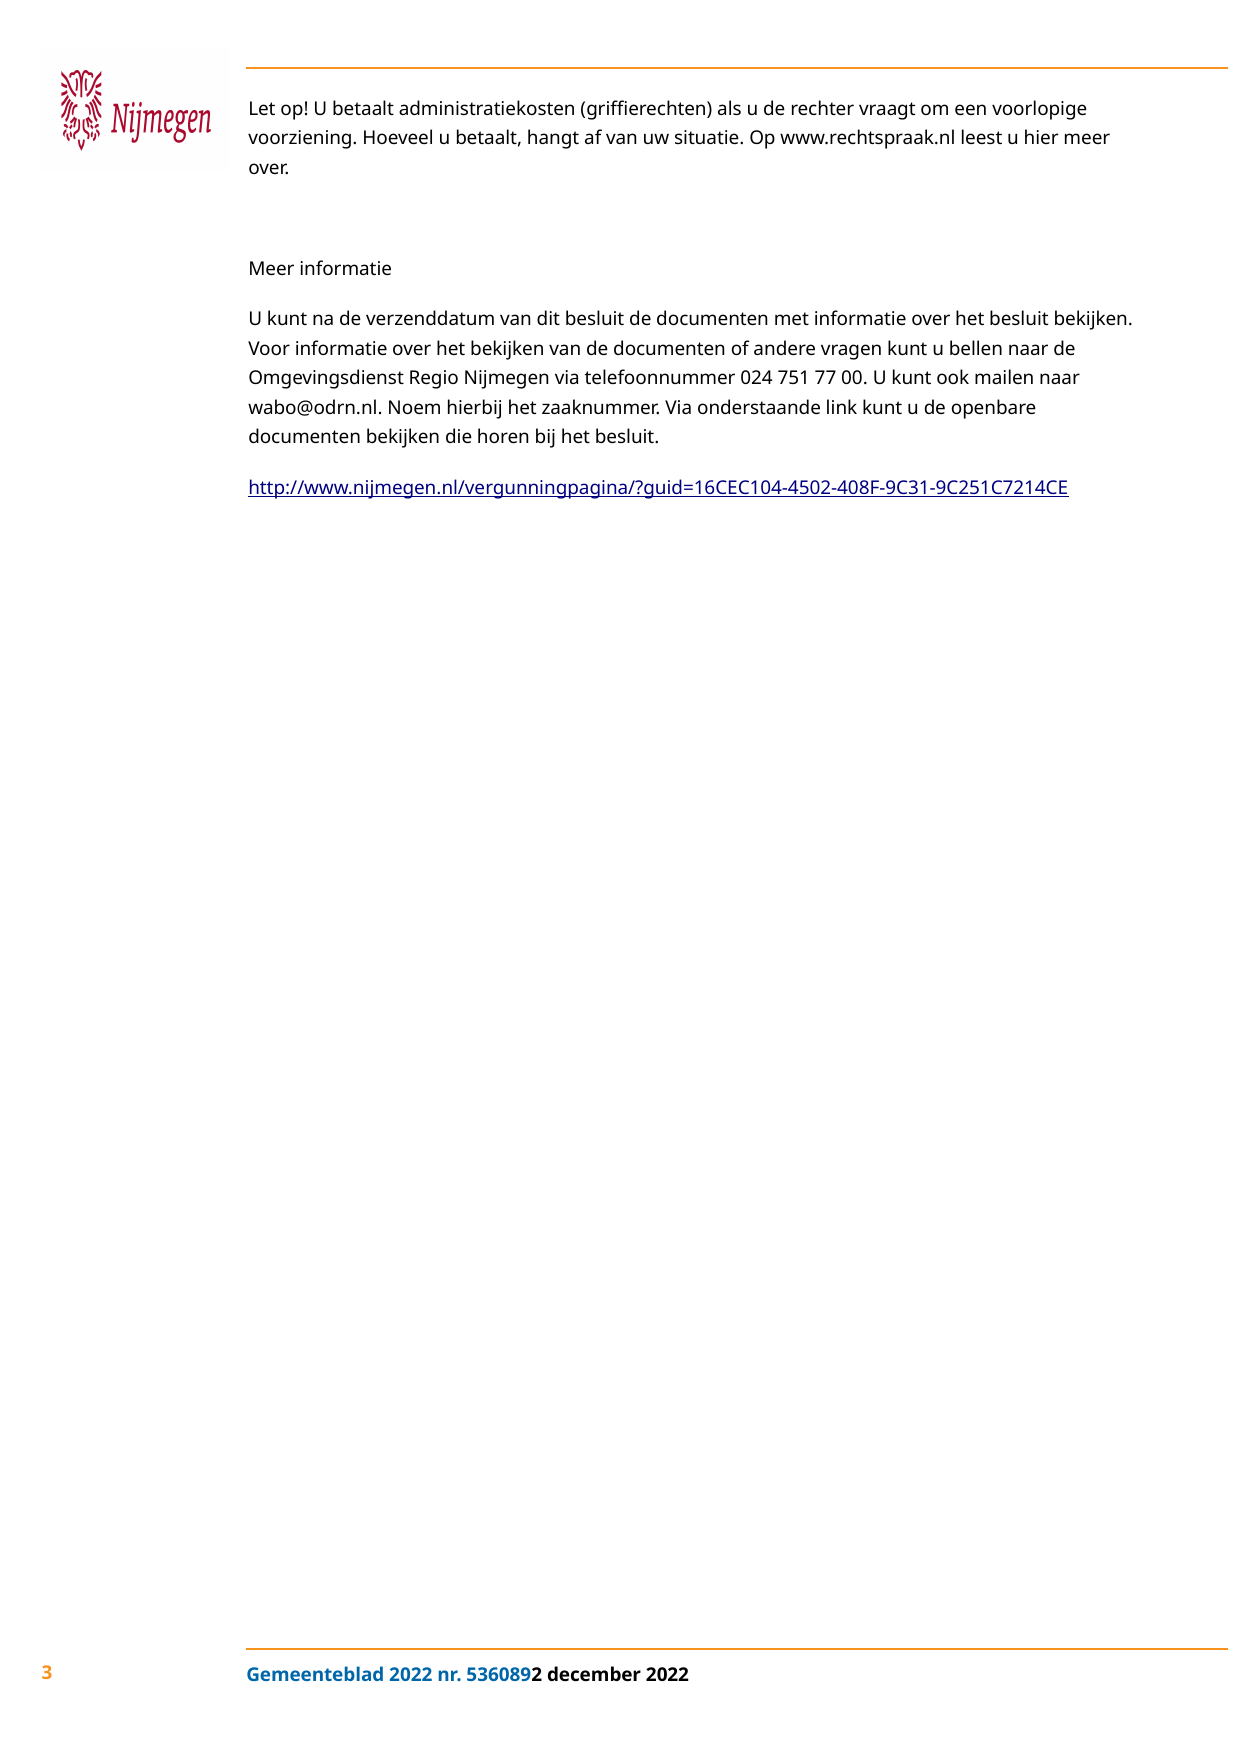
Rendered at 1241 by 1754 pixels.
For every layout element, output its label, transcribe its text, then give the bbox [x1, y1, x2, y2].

text Meer informatie [248, 255, 1152, 281]
text http://www.nijmegen.nl/vergunningpagina/?guid=16CEC104-4502-408F-9C31-9C251C7214CE [248, 474, 1152, 500]
picture [41, 47, 231, 172]
text Let op! U betaalt administratiekosten (griffierechten) als u de rechter vraagt om een voorlopige voorziening. Hoeveel u betaalt, hangt af van uw situatie. Op www.rechtspraak.nl leest u hier meer over. [248, 95, 1152, 180]
text U kunt na de verzenddatum van dit besluit de documenten met informatie over het besluit bekijken. Voor informatie over het bekijken van de documenten of andere vragen kunt u bellen naar de Omgevingsdienst Regio Nijmegen via telefoonnummer 024 751 77 00. U kunt ook mailen naar wabo@odrn.nl. Noem hierbij het zaaknummer. Via onderstaande link kunt u de openbare documenten bekijken die horen bij het besluit. [248, 305, 1152, 449]
